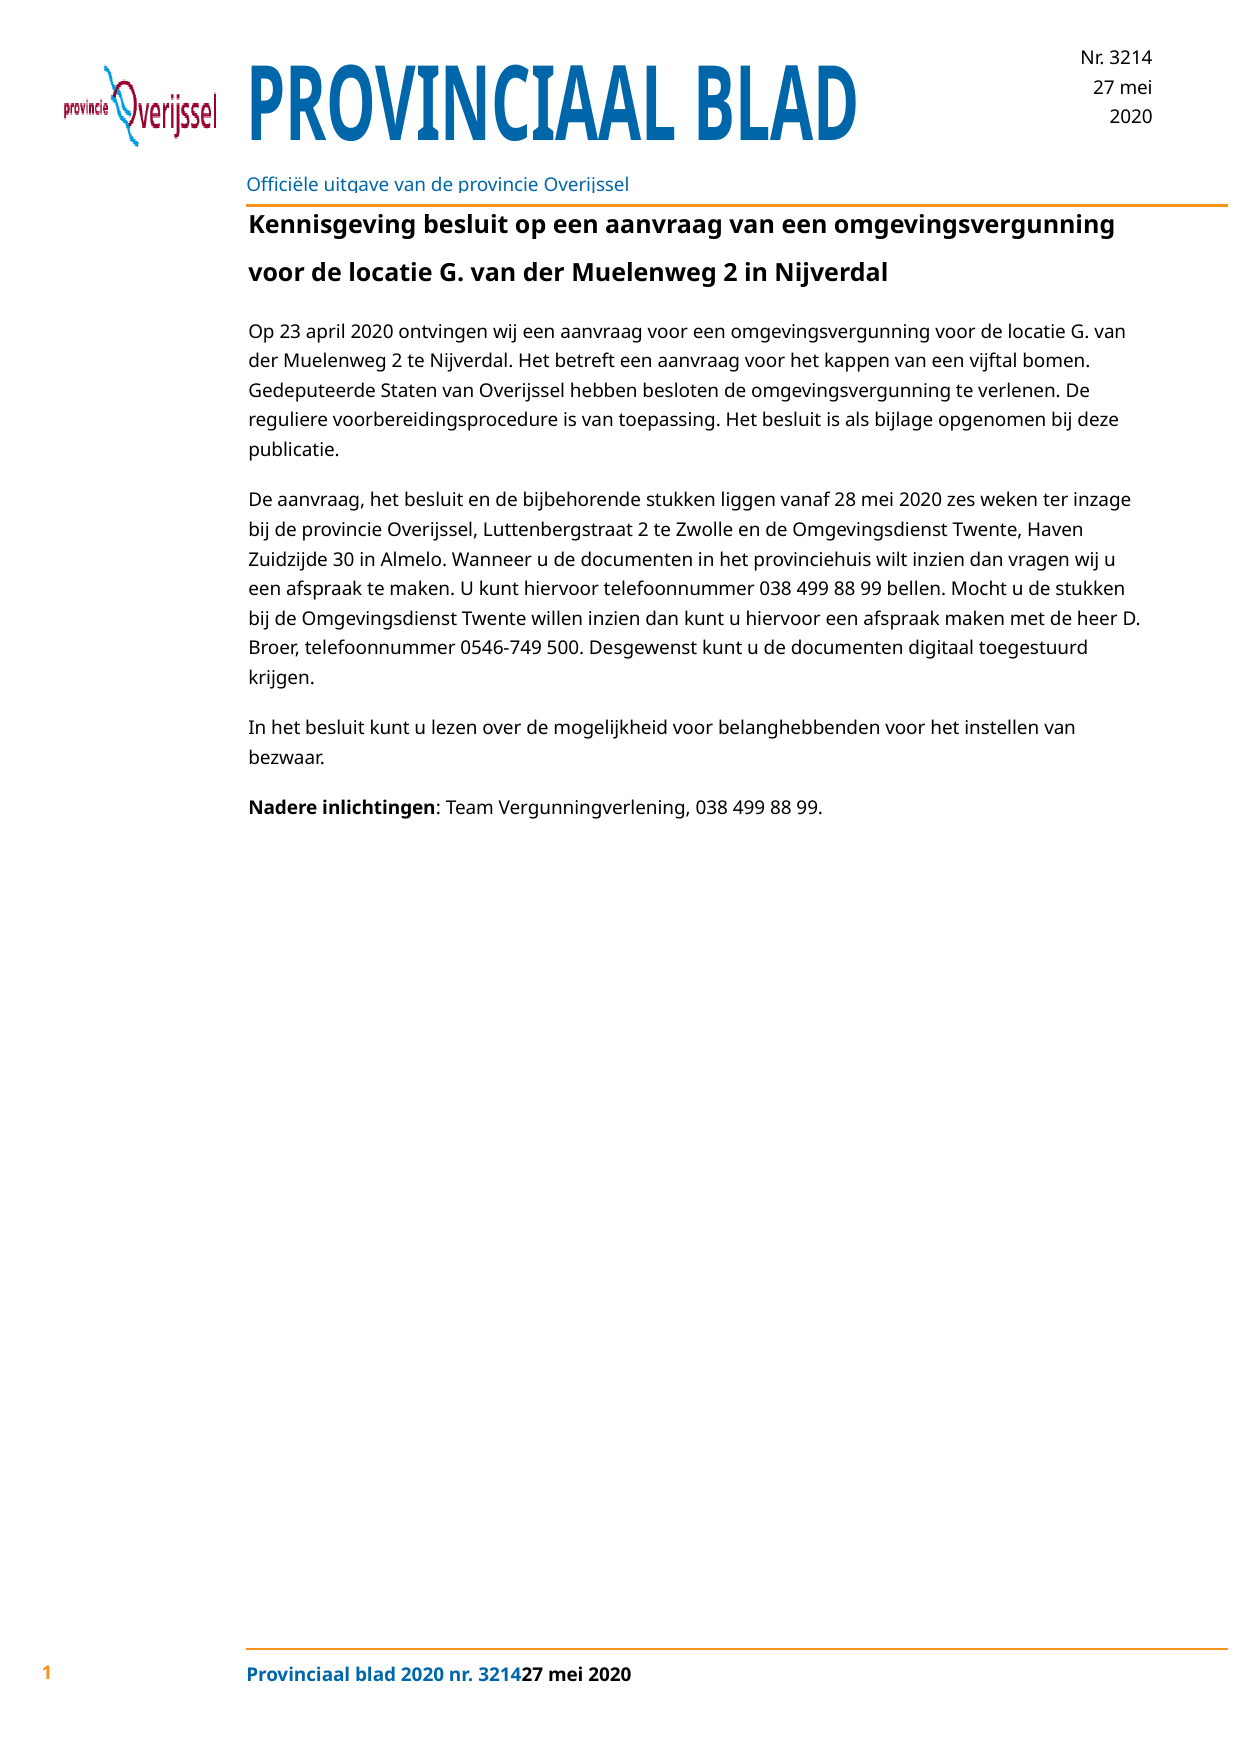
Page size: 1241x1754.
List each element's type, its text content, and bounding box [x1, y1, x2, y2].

text De aanvraag, het besluit en de bijbehorende stukken liggen vanaf 28 mei 2020 zes weken ter inzage bij de provincie Overijssel, Luttenbergstraat 2 te Zwolle en de Omgevingsdienst Twente, Haven Zuidzijde 30 in Almelo. Wanneer u de documenten in het provinciehuis wilt inzien dan vragen wij u een afspraak te maken. U kunt hiervoor telefoonnummer 038 499 88 99 bellen. Mocht u de stukken bij de Omgevingsdienst Twente willen inzien dan kunt u hiervoor een afspraak maken met de heer D. Broer, telefoonnummer 0546-749 500. Desgewenst kunt u de documenten digitaal toegestuurd krijgen. [248, 487, 1152, 690]
text In het besluit kunt u lezen over de mogelijkheid voor belanghebbenden voor het instellen van bezwaar. [248, 714, 1152, 770]
picture [41, 47, 231, 172]
text Nadere inlichtingen: Team Vergunningverlening, 038 499 88 99. [248, 794, 1152, 820]
text Kennisgeving besluit op een aanvraag van een omgevingsvergunning voor de locatie G. van der Muelenweg 2 in Nijverdal [248, 207, 1152, 288]
text Op 23 april 2020 ontvingen wij een aanvraag voor een omgevingsvergunning voor de locatie G. van der Muelenweg 2 te Nijverdal. Het betreft een aanvraag voor het kappen van een vijftal bomen. Gedeputeerde Staten van Overijssel hebben besloten de omgevingsvergunning te verlenen. De reguliere voorbereidingsprocedure is van toepassing. Het besluit is als bijlage opgenomen bij deze publicatie. [248, 318, 1152, 462]
